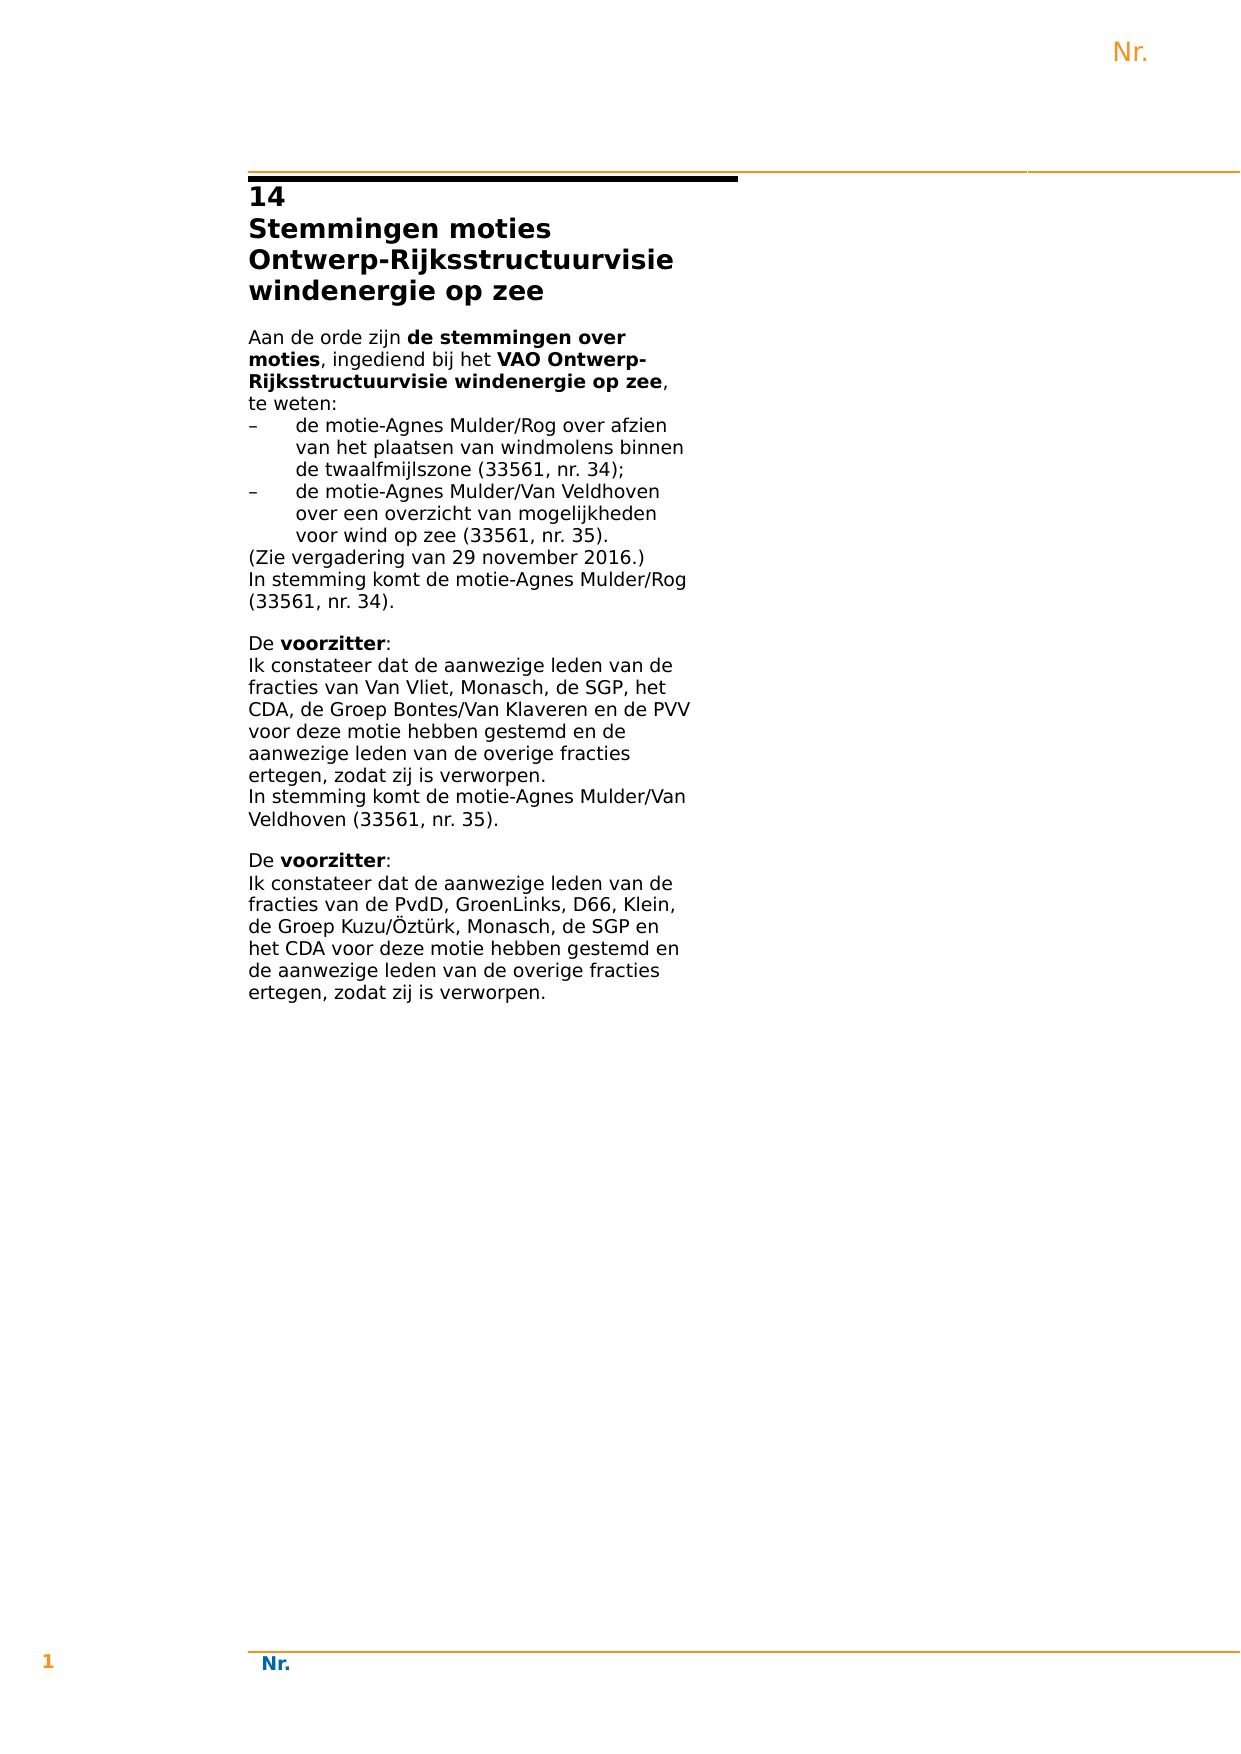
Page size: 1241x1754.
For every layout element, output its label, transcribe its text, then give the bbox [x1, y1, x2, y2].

text In stemming komt de motie-Agnes Mulder/Van Veldhoven (33561, nr. 35). [248, 786, 691, 830]
text Aan de orde zijn de stemmingen over moties, ingediend bij het VAO Ontwerp-Rijksstructuurvisie windenergie op zee, [248, 327, 691, 393]
list de motie-Agnes Mulder/Van Veldhoven over een overzicht van mogelijkheden voor wind op zee (33561, nr. 35). [248, 481, 691, 547]
text In stemming komt de motie-Agnes Mulder/Rog (33561, nr. 34). [248, 569, 691, 613]
list de motie-Agnes Mulder/Rog over afzien van het plaatsen van windmolens binnen de twaalfmijlszone (33561, nr. 34); [248, 415, 691, 481]
text Ik constateer dat de aanwezige leden van de fracties van de PvdD, GroenLinks, D66, Klein, de Groep Kuzu/Öztürk, Monasch, de SGP en het CDA voor deze motie hebben gestemd en de aanwezige leden van de overige fracties ertegen, zodat zij is verworpen. [248, 872, 691, 1004]
text te weten: [248, 393, 691, 415]
text De voorzitter: [248, 633, 691, 654]
title 14 Stemmingen moties Ontwerp-Rijksstructuurvisie windenergie op zee [248, 182, 691, 307]
text (Zie vergadering van 29 november 2016.) [248, 547, 691, 569]
text Ik constateer dat de aanwezige leden van de fracties van Van Vliet, Monasch, de SGP, het CDA, de Groep Bontes/Van Klaveren en de PVV voor deze motie hebben gestemd en de aanwezige leden van de overige fracties ertegen, zodat zij is verworpen. [248, 654, 691, 786]
text De voorzitter: [248, 850, 691, 872]
